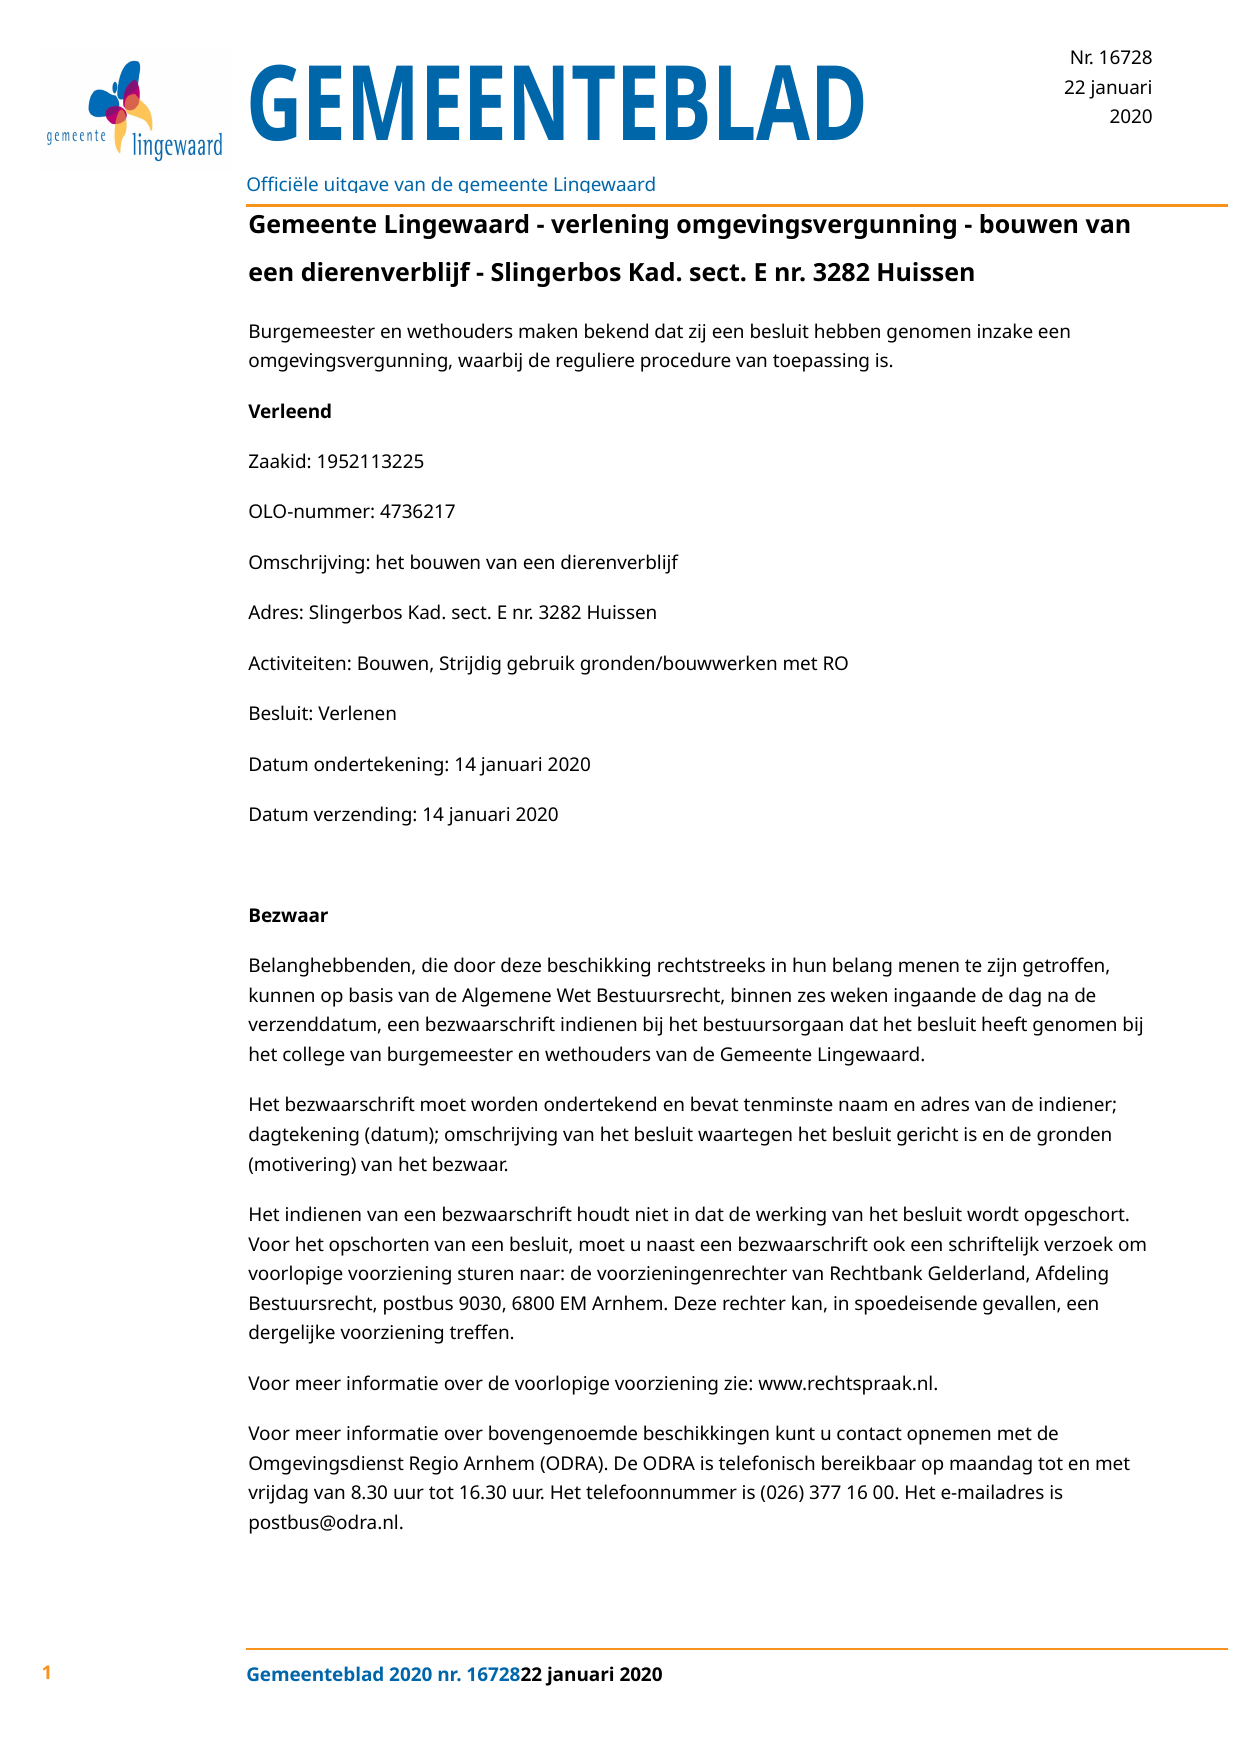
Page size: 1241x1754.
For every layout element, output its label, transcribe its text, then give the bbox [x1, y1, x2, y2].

text Gemeente Lingewaard - verlening omgevingsvergunning - bouwen van een dierenverblijf - Slingerbos Kad. sect. E nr. 3282 Huissen [248, 207, 1152, 288]
text Voor meer informatie over de voorlopige voorziening zie: www.rechtspraak.nl. [248, 1370, 1152, 1396]
text Omschrijving: het bouwen van een dierenverblijf [248, 549, 1152, 575]
text Voor meer informatie over bovengenoemde beschikkingen kunt u contact opnemen met de Omgevingsdienst Regio Arnhem (ODRA). De ODRA is telefonisch bereikbaar op maandag tot en met vrijdag van 8.30 uur tot 16.30 uur. Het telefoonnummer is (026) 377 16 00. Het e-mailadres is postbus@odra.nl. [248, 1420, 1152, 1535]
text Het bezwaarschrift moet worden ondertekend en bevat tenminste naam en adres van de indiener; dagtekening (datum); omschrijving van het besluit waartegen het besluit gericht is en de gronden (motivering) van het bezwaar. [248, 1092, 1152, 1177]
text Datum ondertekening: 14 januari 2020 [248, 751, 1152, 777]
picture [41, 47, 231, 172]
text Het indienen van een bezwaarschrift houdt niet in dat de werking van het besluit wordt opgeschort. Voor het opschorten van een besluit, moet u naast een bezwaarschrift ook een schriftelijk verzoek om voorlopige voorziening sturen naar: de voorzieningenrechter van Rechtbank Gelderland, Afdeling Bestuursrecht, postbus 9030, 6800 EM Arnhem. Deze rechter kan, in spoedeisende gevallen, een dergelijke voorziening treffen. [248, 1201, 1152, 1345]
text Adres: Slingerbos Kad. sect. E nr. 3282 Huissen [248, 599, 1152, 625]
text Verleend [248, 398, 1152, 424]
text Zaakid: 1952113225 [248, 448, 1152, 474]
text Burgemeester en wethouders maken bekend dat zij een besluit hebben genomen inzake een omgevingsvergunning, waarbij de reguliere procedure van toepassing is. [248, 318, 1152, 373]
text OLO-nummer: 4736217 [248, 499, 1152, 524]
text Activiteiten: Bouwen, Strijdig gebruik gronden/bouwwerken met RO [248, 650, 1152, 676]
text Bezwaar [248, 902, 1152, 928]
text Belanghebbenden, die door deze beschikking rechtstreeks in hun belang menen te zijn getroffen, kunnen op basis van de Algemene Wet Bestuursrecht, binnen zes weken ingaande de dag na de verzenddatum, een bezwaarschrift indienen bij het bestuursorgaan dat het besluit heeft genomen bij het college van burgemeester en wethouders van de Gemeente Lingewaard. [248, 952, 1152, 1067]
text Besluit: Verlenen [248, 700, 1152, 726]
text Datum verzending: 14 januari 2020 [248, 801, 1152, 827]
